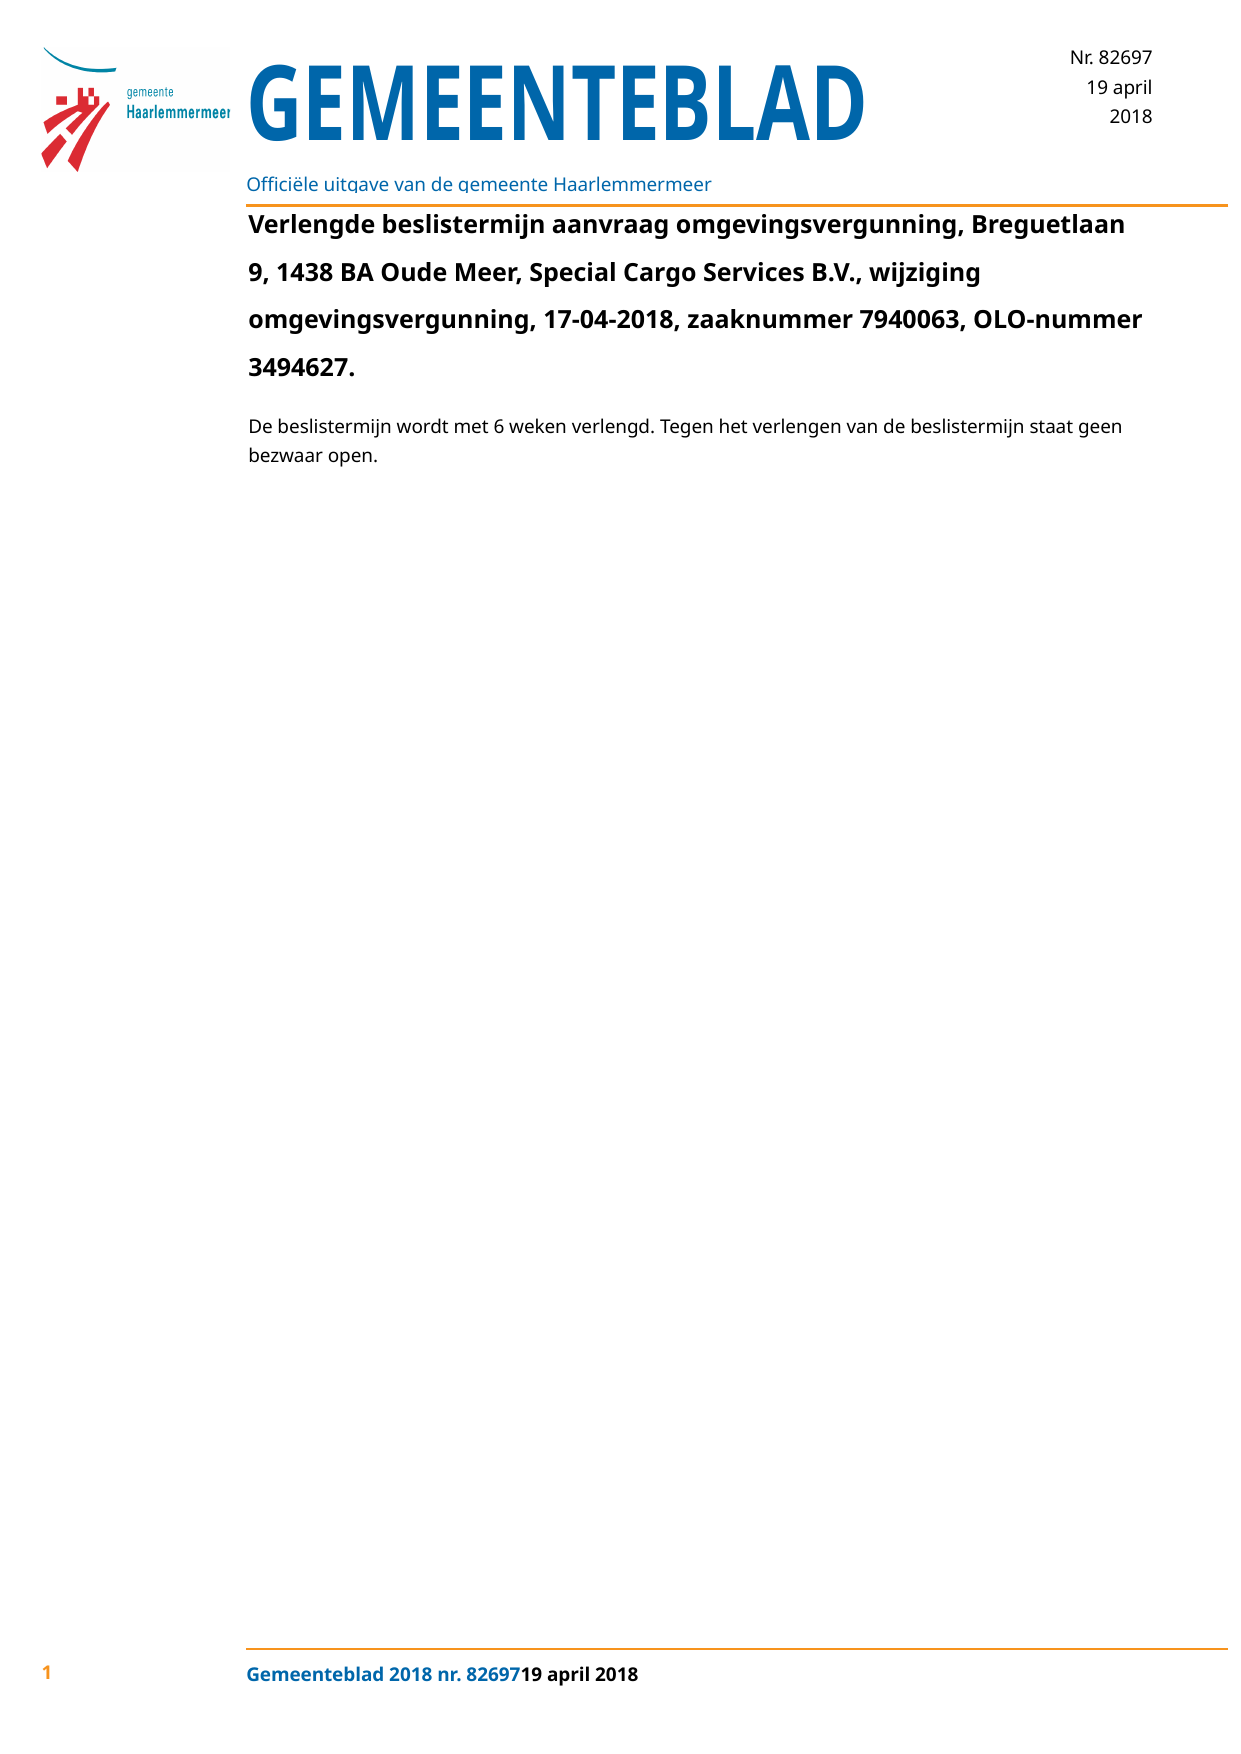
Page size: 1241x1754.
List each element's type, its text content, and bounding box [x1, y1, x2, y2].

picture [41, 47, 231, 172]
text Verlengde beslistermijn aanvraag omgevingsvergunning, Breguetlaan 9, 1438 BA Oude Meer, Special Cargo Services B.V., wijziging omgevingsvergunning, 17-04-2018, zaaknummer 7940063, OLO-nummer 3494627. [248, 207, 1152, 384]
text De beslistermijn wordt met 6 weken verlengd. Tegen het verlengen van de beslistermijn staat geen bezwaar open. [248, 413, 1152, 468]
